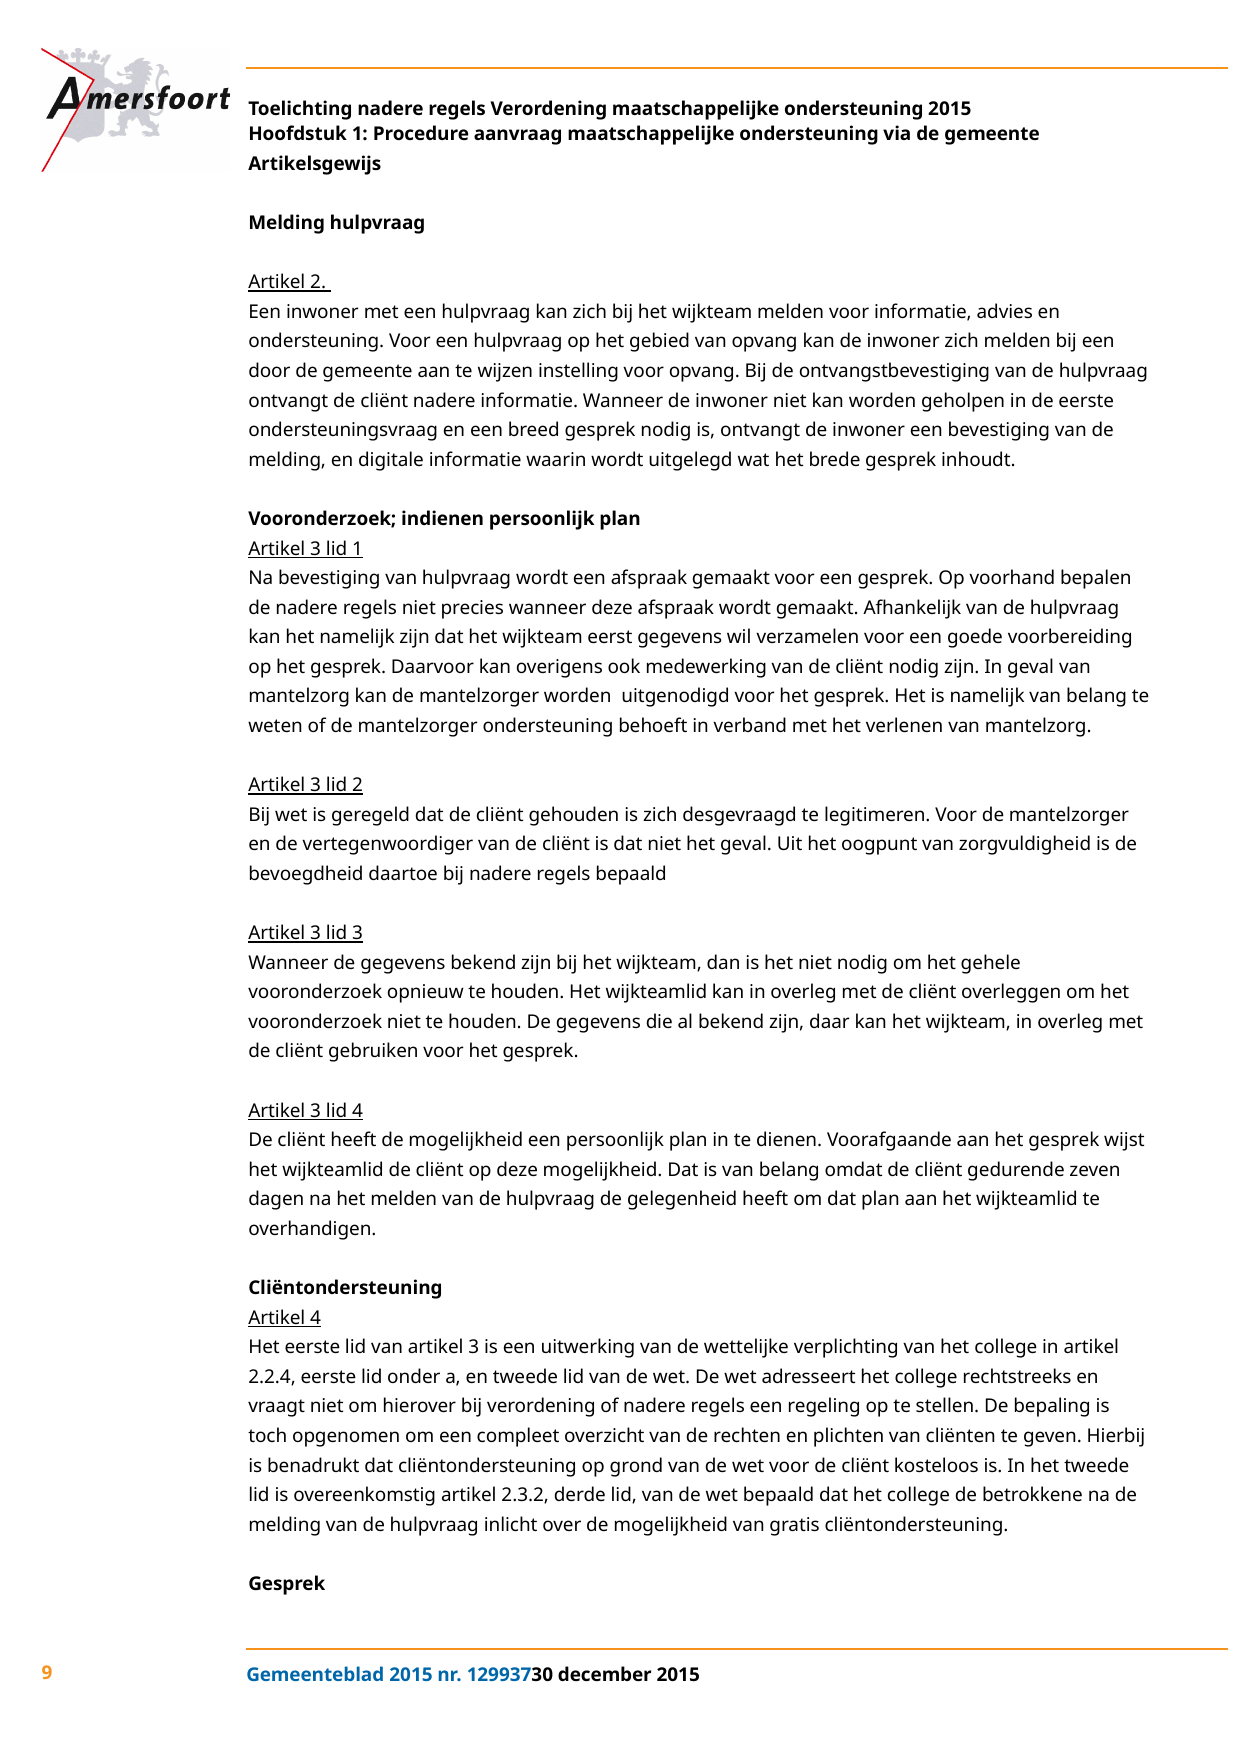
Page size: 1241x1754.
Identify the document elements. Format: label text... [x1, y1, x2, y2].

text Een inwoner met een hulpvraag kan zich bij het wijkteam melden voor informatie, advies en ondersteuning. Voor een hulpvraag op het gebied van opvang kan de inwoner zich melden bij een door de gemeente aan te wijzen instelling voor opvang. Bij de ontvangstbevestiging van de hulpvraag ontvangt de cliënt nadere informatie. Wanneer de inwoner niet kan worden geholpen in de eerste ondersteuningsvraag en een breed gesprek nodig is, ontvangt de inwoner een bevestiging van de melding, en digitale informatie waarin wordt uitgelegd wat het brede gesprek inhoudt. [248, 298, 1152, 472]
text Melding hulpvraag [248, 209, 1152, 235]
picture [41, 47, 231, 172]
text Cliëntondersteuning [248, 1274, 1152, 1300]
text De cliënt heeft de mogelijkheid een persoonlijk plan in te dienen. Voorafgaande aan het gesprek wijst het wijkteamlid de cliënt op deze mogelijkheid. Dat is van belang omdat de cliënt gedurende zeven dagen na het melden van de hulpvraag de gelegenheid heeft om dat plan aan het wijkteamlid te overhandigen. [248, 1126, 1152, 1241]
text Vooronderzoek; indienen persoonlijk plan [248, 505, 1152, 531]
text Artikelsgewijs [248, 150, 1152, 176]
text Artikel 2. [248, 268, 1152, 294]
text Artikel 4 [248, 1304, 1152, 1330]
text Bij wet is geregeld dat de cliënt gehouden is zich desgevraagd te legitimeren. Voor de mantelzorger en de vertegenwoordiger van de cliënt is dat niet het geval. Uit het oogpunt van zorgvuldigheid is de bevoegdheid daartoe bij nadere regels bepaald [248, 801, 1152, 886]
text Artikel 3 lid 3 [248, 919, 1152, 945]
text Artikel 3 lid 2 [248, 771, 1152, 797]
text Het eerste lid van artikel 3 is een uitwerking van de wettelijke verplichting van het college in artikel 2.2.4, eerste lid onder a, en tweede lid van de wet. De wet adresseert het college rechtstreeks en vraagt niet om hierover bij verordening of nadere regels een regeling op te stellen. De bepaling is toch opgenomen om een compleet overzicht van de rechten en plichten van cliënten te geven. Hierbij is benadrukt dat cliëntondersteuning op grond van de wet voor de cliënt kosteloos is. In het tweede lid is overeenkomstig artikel 2.3.2, derde lid, van de wet bepaald dat het college de betrokkene na de melding van de hulpvraag inlicht over de mogelijkheid van gratis cliëntondersteuning. [248, 1333, 1152, 1537]
text Wanneer de gegevens bekend zijn bij het wijkteam, dan is het niet nodig om het gehele vooronderzoek opnieuw te houden. Het wijkteamlid kan in overleg met de cliënt overleggen om het vooronderzoek niet te houden. De gegevens die al bekend zijn, daar kan het wijkteam, in overleg met de cliënt gebruiken voor het gesprek. [248, 949, 1152, 1063]
text Toelichting nadere regels Verordening maatschappelijke ondersteuning 2015 [248, 95, 1152, 121]
text Na bevestiging van hulpvraag wordt een afspraak gemaakt voor een gesprek. Op voorhand bepalen de nadere regels niet precies wanneer deze afspraak wordt gemaakt. Afhankelijk van de hulpvraag kan het namelijk zijn dat het wijkteam eerst gegevens wil verzamelen voor een goede voorbereiding op het gesprek. Daarvoor kan overigens ook medewerking van de cliënt nodig zijn. In geval van mantelzorg kan de mantelzorger worden uitgenodigd voor het gesprek. Het is namelijk van belang te weten of de mantelzorger ondersteuning behoeft in verband met het verlenen van mantelzorg. [248, 564, 1152, 738]
text Hoofdstuk 1: Procedure aanvraag maatschappelijke ondersteuning via de gemeente [248, 121, 1152, 146]
text Artikel 3 lid 1 [248, 535, 1152, 561]
text Artikel 3 lid 4 [248, 1097, 1152, 1123]
text Gesprek [248, 1570, 1152, 1596]
